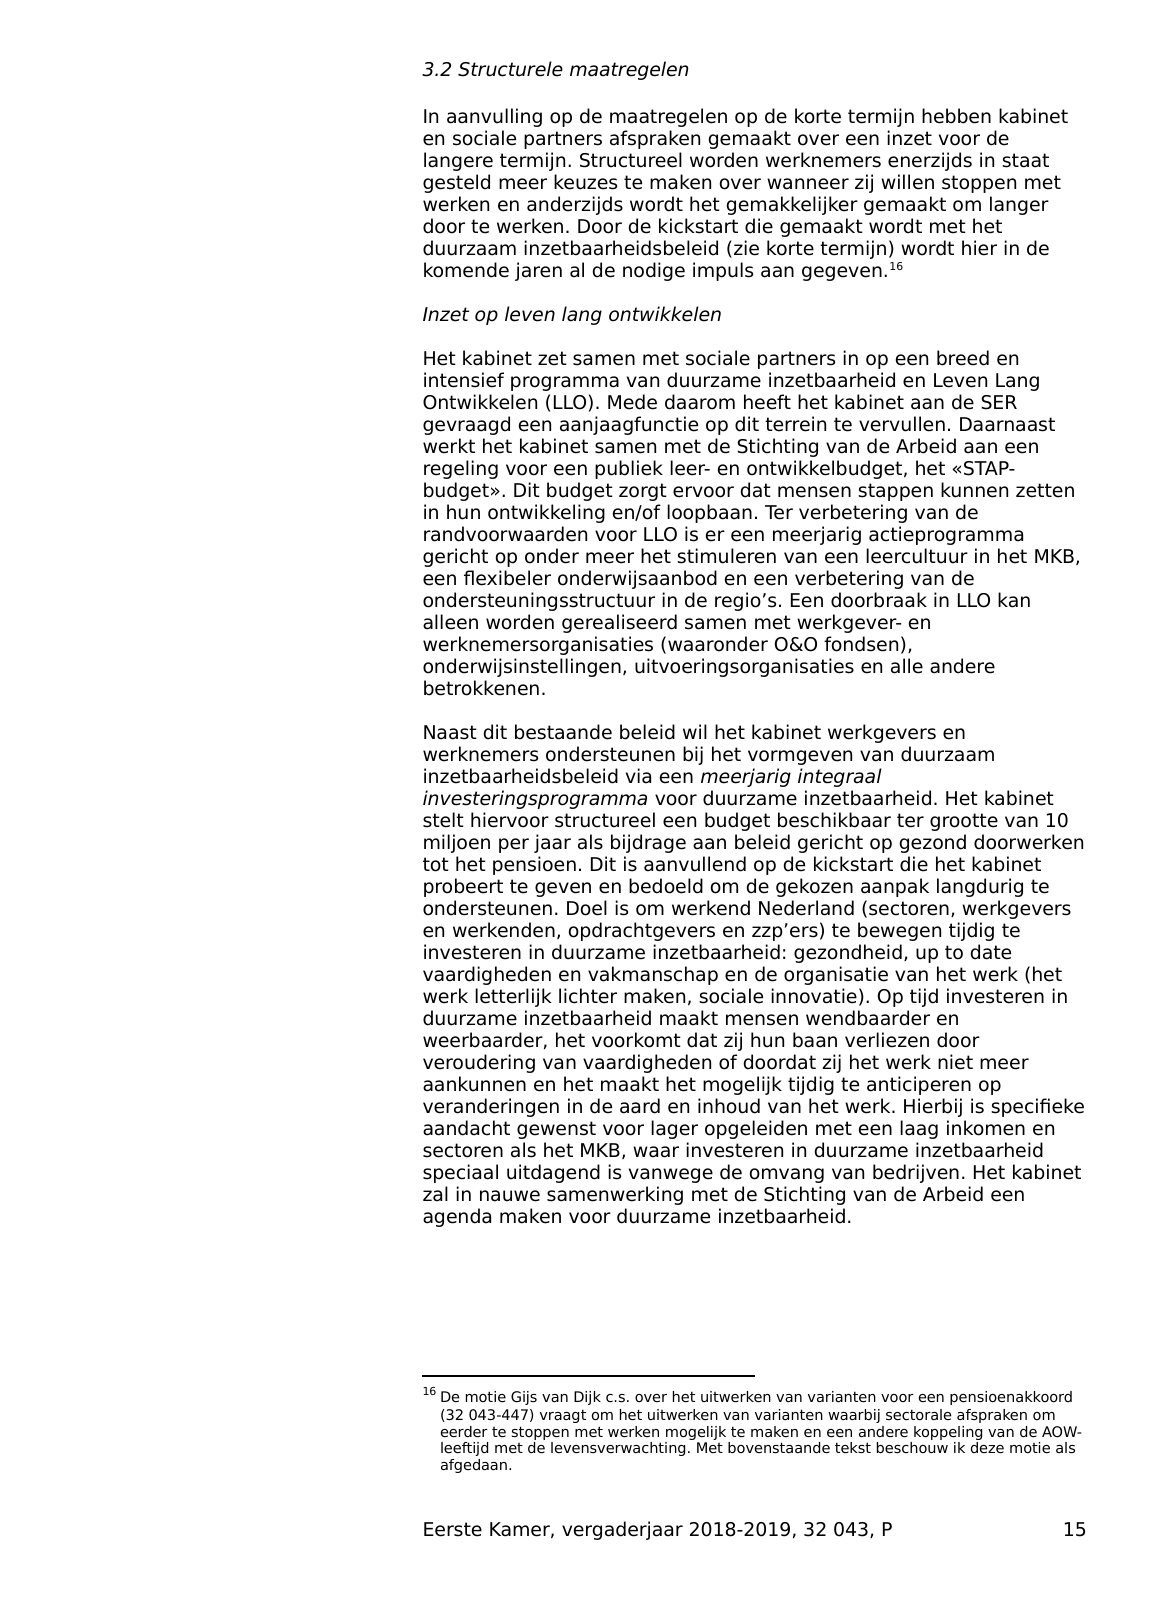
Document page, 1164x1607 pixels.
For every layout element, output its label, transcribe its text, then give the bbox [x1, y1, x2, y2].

text In aanvulling op de maatregelen op de korte termijn hebben kabinet en sociale partners afspraken gemaakt over een inzet voor de langere termijn. Structureel worden werknemers enerzijds in staat gesteld meer keuzes te maken over wanneer zij willen stoppen met werken en anderzijds wordt het gemakkelijker gemaakt om langer door te werken. Door de kickstart die gemaakt wordt met het duurzaam inzetbaarheidsbeleid (zie korte termijn) wordt hier in de komende jaren al de nodige impuls aan gegeven. [422, 106, 1087, 282]
subtitle Inzet op leven lang ontwikkelen [422, 304, 1087, 326]
text Het kabinet zet samen met sociale partners in op een breed en intensief programma van duurzame inzetbaarheid en Leven Lang Ontwikkelen (LLO). Mede daarom heeft het kabinet aan de SER gevraagd een aanjaagfunctie op dit terrein te vervullen. Daarnaast werkt het kabinet samen met de Stichting van de Arbeid aan een regeling voor een publiek leer- en ontwikkelbudget, het «STAP-budget». Dit budget zorgt ervoor dat mensen stappen kunnen zetten in hun ontwikkeling en/of loopbaan. Ter verbetering van de randvoorwaarden voor LLO is er een meerjarig actieprogramma gericht op onder meer het stimuleren van een leercultuur in het MKB, een flexibeler onderwijsaanbod en een verbetering van de ondersteuningsstructuur in de regio’s. Een doorbraak in LLO kan alleen worden gerealiseerd samen met werkgever- en werknemersorganisaties (waaronder O&O fondsen), onderwijsinstellingen, uitvoeringsorganisaties en alle andere betrokkenen. [422, 348, 1087, 700]
subtitle 3.2 Structurele maatregelen [422, 59, 1087, 81]
text De motie Gijs van Dijk c.s. over het uitwerken van varianten voor een pensioenakkoord (32 043-447) vraagt om het uitwerken van varianten waarbij sectorale afspraken om eerder te stoppen met werken mogelijk te maken en een andere koppeling van de AOW-leeftijd met de levensverwachting. Met bovenstaande tekst beschouw ik deze motie als afgedaan. [422, 1385, 1087, 1474]
text Naast dit bestaande beleid wil het kabinet werkgevers en werknemers ondersteunen bij het vormgeven van duurzaam inzetbaarheidsbeleid via een meerjarig integraal investeringsprogramma voor duurzame inzetbaarheid. Het kabinet stelt hiervoor structureel een budget beschikbaar ter grootte van 10 miljoen per jaar als bijdrage aan beleid gericht op gezond doorwerken tot het pensioen. Dit is aanvullend op de kickstart die het kabinet probeert te geven en bedoeld om de gekozen aanpak langdurig te ondersteunen. Doel is om werkend Nederland (sectoren, werkgevers en werkenden, opdrachtgevers en zzp’ers) te bewegen tijdig te investeren in duurzame inzetbaarheid: gezondheid, up to date vaardigheden en vakmanschap en de organisatie van het werk (het werk letterlijk lichter maken, sociale innovatie). Op tijd investeren in duurzame inzetbaarheid maakt mensen wendbaarder en weerbaarder, het voorkomt dat zij hun baan verliezen door veroudering van vaardigheden of doordat zij het werk niet meer aankunnen en het maakt het mogelijk tijdig te anticiperen op veranderingen in de aard en inhoud van het werk. Hierbij is specifieke aandacht gewenst voor lager opgeleiden met een laag inkomen en sectoren als het MKB, waar investeren in duurzame inzetbaarheid speciaal uitdagend is vanwege de omvang van bedrijven. Het kabinet zal in nauwe samenwerking met de Stichting van de Arbeid een agenda maken voor duurzame inzetbaarheid. [422, 722, 1087, 1228]
